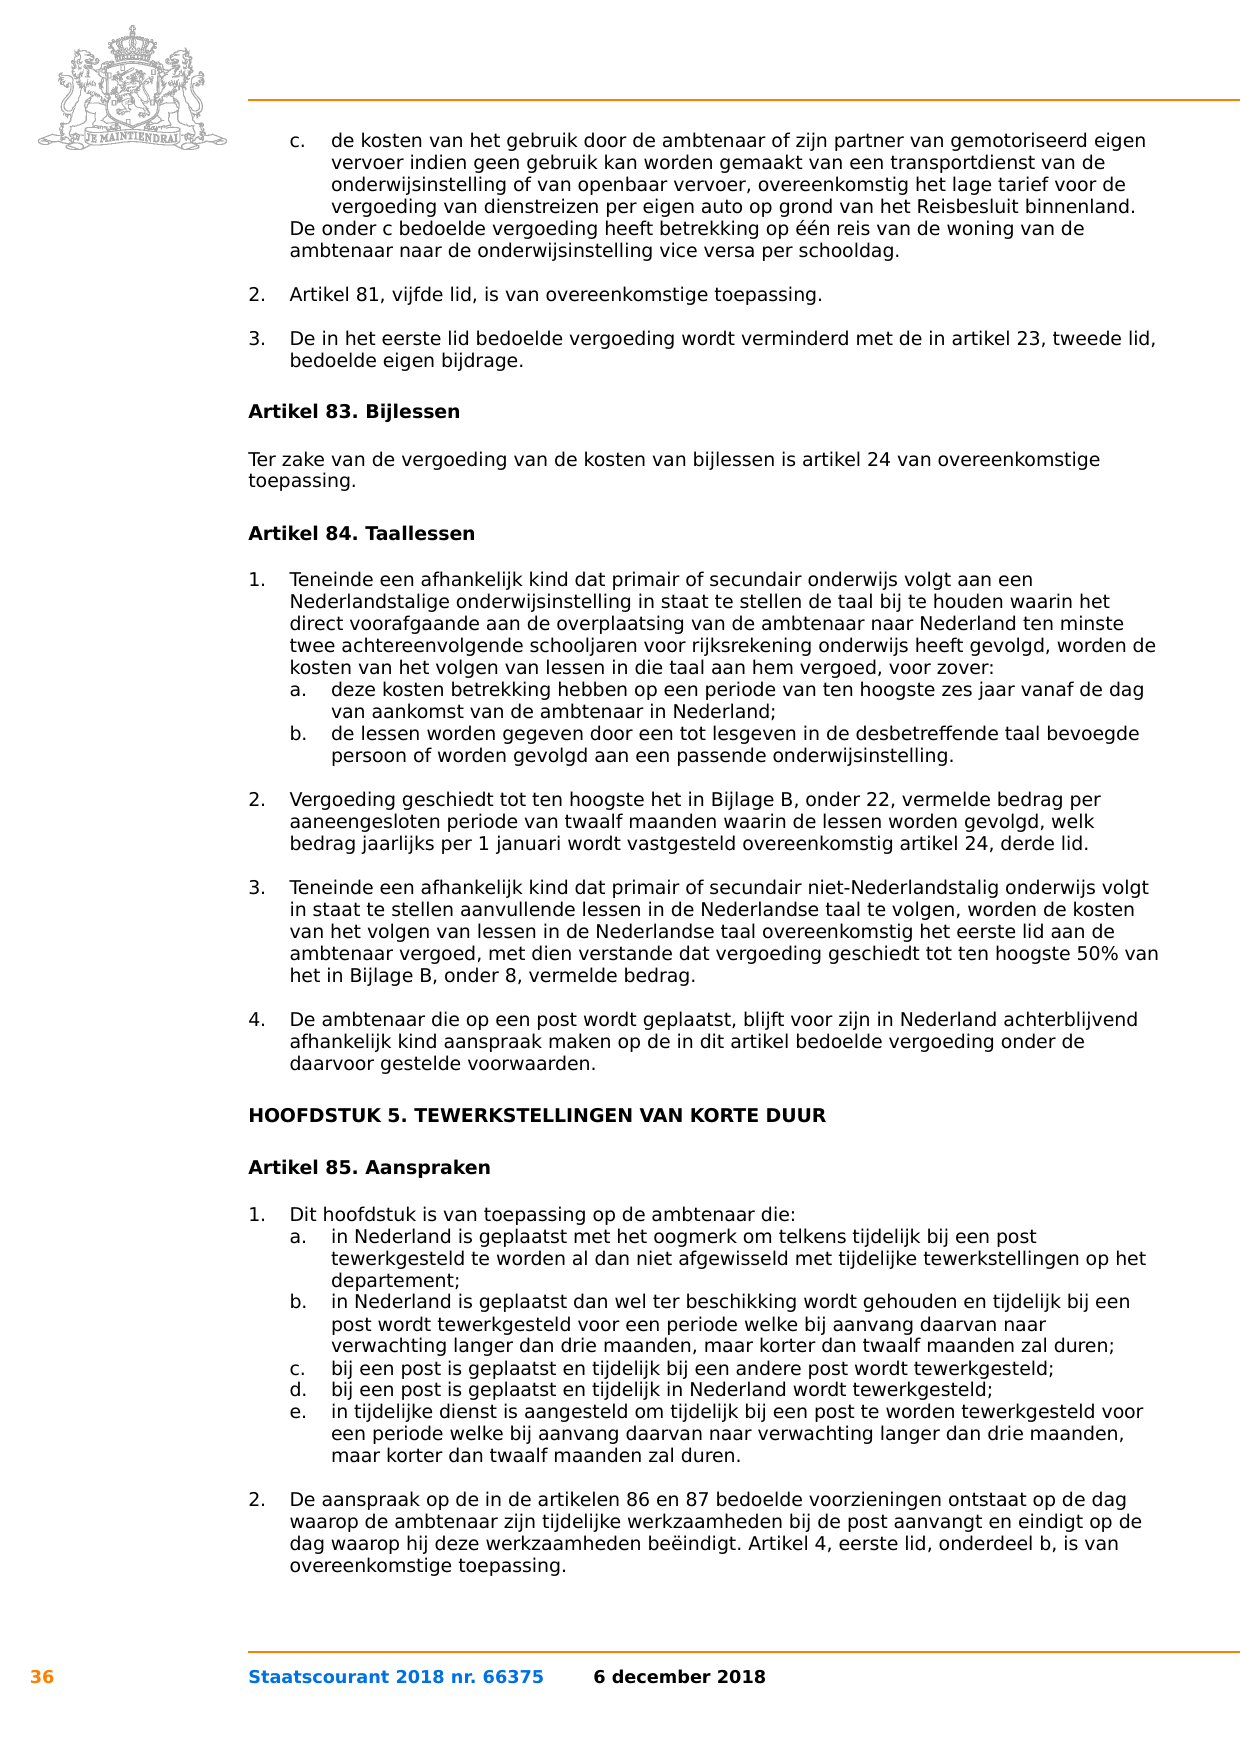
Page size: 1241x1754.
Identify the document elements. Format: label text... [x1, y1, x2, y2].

subtitle Artikel 85. Aanspraken [248, 1157, 1163, 1178]
text 3. Teneinde een afhankelijk kind dat primair of secundair niet-Nederlandstalig onderwijs volgt in staat te stellen aanvullende lessen in de Nederlandse taal te volgen, worden de kosten van het volgen van lessen in de Nederlandse taal overeenkomstig het eerste lid aan de ambtenaar vergoed, met dien verstande dat vergoeding geschiedt tot ten hoogste 50% van het in Bijlage B, onder 8, vermelde bedrag. [248, 877, 1163, 987]
text b. de lessen worden gegeven door een tot lesgeven in de desbetreffende taal bevoegde persoon of worden gevolgd aan een passende onderwijsinstelling. [289, 723, 1163, 767]
text 1. Teneinde een afhankelijk kind dat primair of secundair onderwijs volgt aan een Nederlandstalige onderwijsinstelling in staat te stellen de taal bij te houden waarin het direct voorafgaande aan de overplaatsing van de ambtenaar naar Nederland ten minste twee achtereenvolgende schooljaren voor rijksrekening onderwijs heeft gevolgd, worden de kosten van het volgen van lessen in die taal aan hem vergoed, voor zover: [248, 569, 1163, 679]
text Ter zake van de vergoeding van de kosten van bijlessen is artikel 24 van overeenkomstige toepassing. [248, 448, 1163, 492]
text a. deze kosten betrekking hebben op een periode van ten hoogste zes jaar vanaf de dag van aankomst van de ambtenaar in Nederland; [289, 679, 1163, 723]
text c. bij een post is geplaatst en tijdelijk bij een andere post wordt tewerkgesteld; [289, 1357, 1163, 1379]
text 2. Vergoeding geschiedt tot ten hoogste het in Bijlage B, onder 22, vermelde bedrag per aaneengesloten periode van twaalf maanden waarin de lessen worden gevolgd, welk bedrag jaarlijks per 1 januari wordt vastgesteld overeenkomstig artikel 24, derde lid. [248, 789, 1163, 855]
text 4. De ambtenaar die op een post wordt geplaatst, blijft voor zijn in Nederland achterblijvend afhankelijk kind aanspraak maken op de in dit artikel bedoelde vergoeding onder de daarvoor gestelde voorwaarden. [248, 1009, 1163, 1074]
text 1. Dit hoofdstuk is van toepassing op de ambtenaar die: [248, 1203, 1163, 1226]
text De onder c bedoelde vergoeding heeft betrekking op één reis van de woning van de ambtenaar naar de onderwijsinstelling vice versa per schooldag. [289, 218, 1163, 262]
text 2. De aanspraak op de in de artikelen 86 en 87 bedoelde voorzieningen ontstaat op de dag waarop de ambtenaar zijn tijdelijke werkzaamheden bij de post aanvangt en eindigt op de dag waarop hij deze werkzaamheden beëindigt. Artikel 4, eerste lid, onderdeel b, is van overeenkomstige toepassing. [248, 1489, 1163, 1577]
text 3. De in het eerste lid bedoelde vergoeding wordt verminderd met de in artikel 23, tweede lid, bedoelde eigen bijdrage. [248, 327, 1163, 371]
text 2. Artikel 81, vijfde lid, is van overeenkomstige toepassing. [248, 284, 1163, 306]
text c. de kosten van het gebruik door de ambtenaar of zijn partner van gemotoriseerd eigen vervoer indien geen gebruik kan worden gemaakt van een transportdienst van de onderwijsinstelling of van openbaar vervoer, overeenkomstig het lage tarief voor de vergoeding van dienstreizen per eigen auto op grond van het Reisbesluit binnenland. [289, 130, 1163, 218]
subtitle Artikel 84. Taallessen [248, 522, 1163, 544]
text b. in Nederland is geplaatst dan wel ter beschikking wordt gehouden en tijdelijk bij een post wordt tewerkgesteld voor een periode welke bij aanvang daarvan naar verwachting langer dan drie maanden, maar korter dan twaalf maanden zal duren; [289, 1291, 1163, 1357]
picture [38, 25, 227, 150]
text a. in Nederland is geplaatst met het oogmerk om telkens tijdelijk bij een post tewerkgesteld te worden al dan niet afgewisseld met tijdelijke tewerkstellingen op het departement; [289, 1226, 1163, 1291]
subtitle Artikel 83. Bijlessen [248, 401, 1163, 423]
text d. bij een post is geplaatst en tijdelijk in Nederland wordt tewerkgesteld; [289, 1379, 1163, 1401]
text e. in tijdelijke dienst is aangesteld om tijdelijk bij een post te worden tewerkgesteld voor een periode welke bij aanvang daarvan naar verwachting langer dan drie maanden, maar korter dan twaalf maanden zal duren. [289, 1401, 1163, 1467]
subtitle HOOFDSTUK 5. TEWERKSTELLINGEN VAN KORTE DUUR [248, 1104, 1163, 1127]
